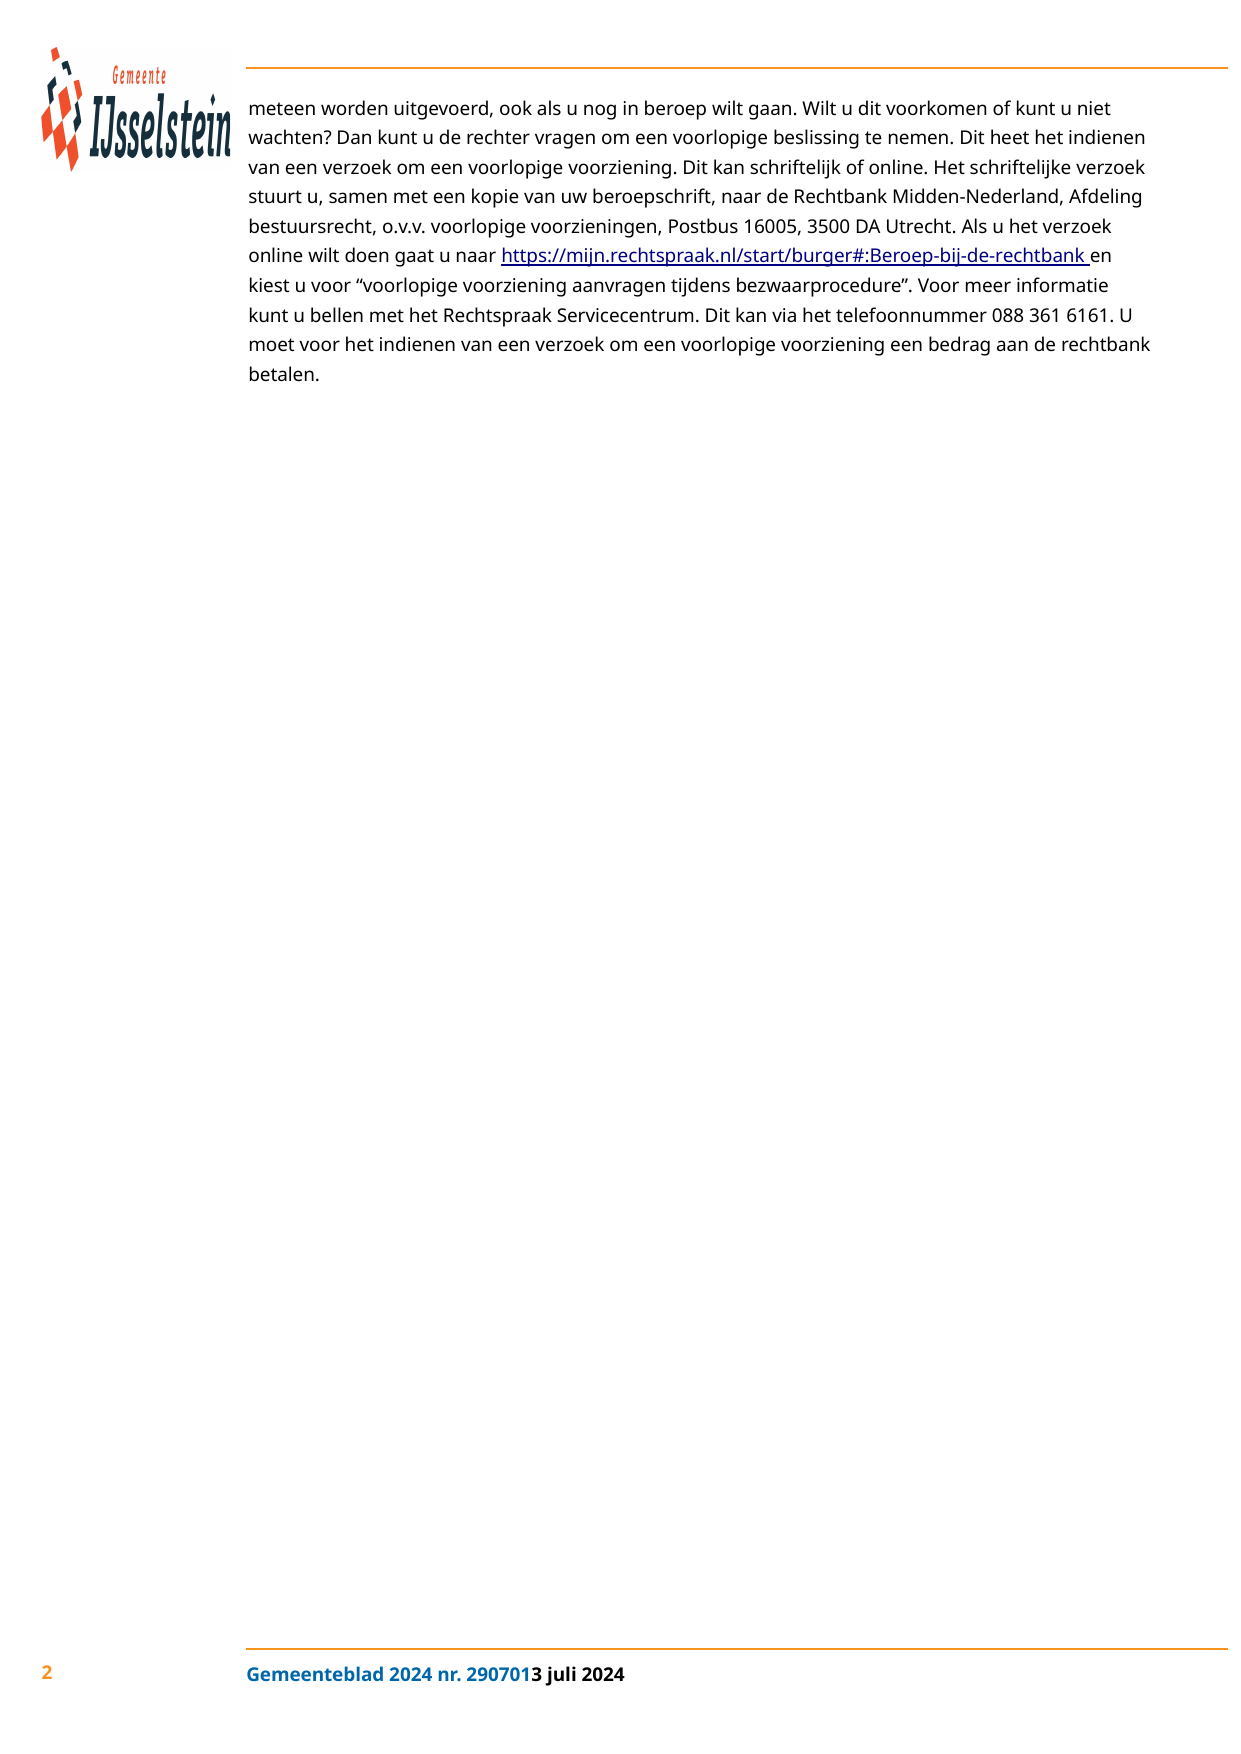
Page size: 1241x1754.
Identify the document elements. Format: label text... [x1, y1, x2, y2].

picture [41, 47, 231, 172]
text meteen worden uitgevoerd, ook als u nog in beroep wilt gaan. Wilt u dit voorkomen of kunt u niet wachten? Dan kunt u de rechter vragen om een voorlopige beslissing te nemen. Dit heet het indienen van een verzoek om een voorlopige voorziening. Dit kan schriftelijk of online. Het schriftelijke verzoek stuurt u, samen met een kopie van uw beroepschrift, naar de Rechtbank Midden-Nederland, Afdeling bestuursrecht, o.v.v. voorlopige voorzieningen, Postbus 16005, 3500 DA Utrecht. Als u het verzoek online wilt doen gaat u naar https://mijn.rechtspraak.nl/start/burger#:Beroep-bij-de-rechtbank en kiest u voor “voorlopige voorziening aanvragen tijdens bezwaarprocedure”. Voor meer informatie kunt u bellen met het Rechtspraak Servicecentrum. Dit kan via het telefoonnummer 088 361 6161. U moet voor het indienen van een verzoek om een voorlopige voorziening een bedrag aan de rechtbank betalen. [248, 95, 1152, 387]
